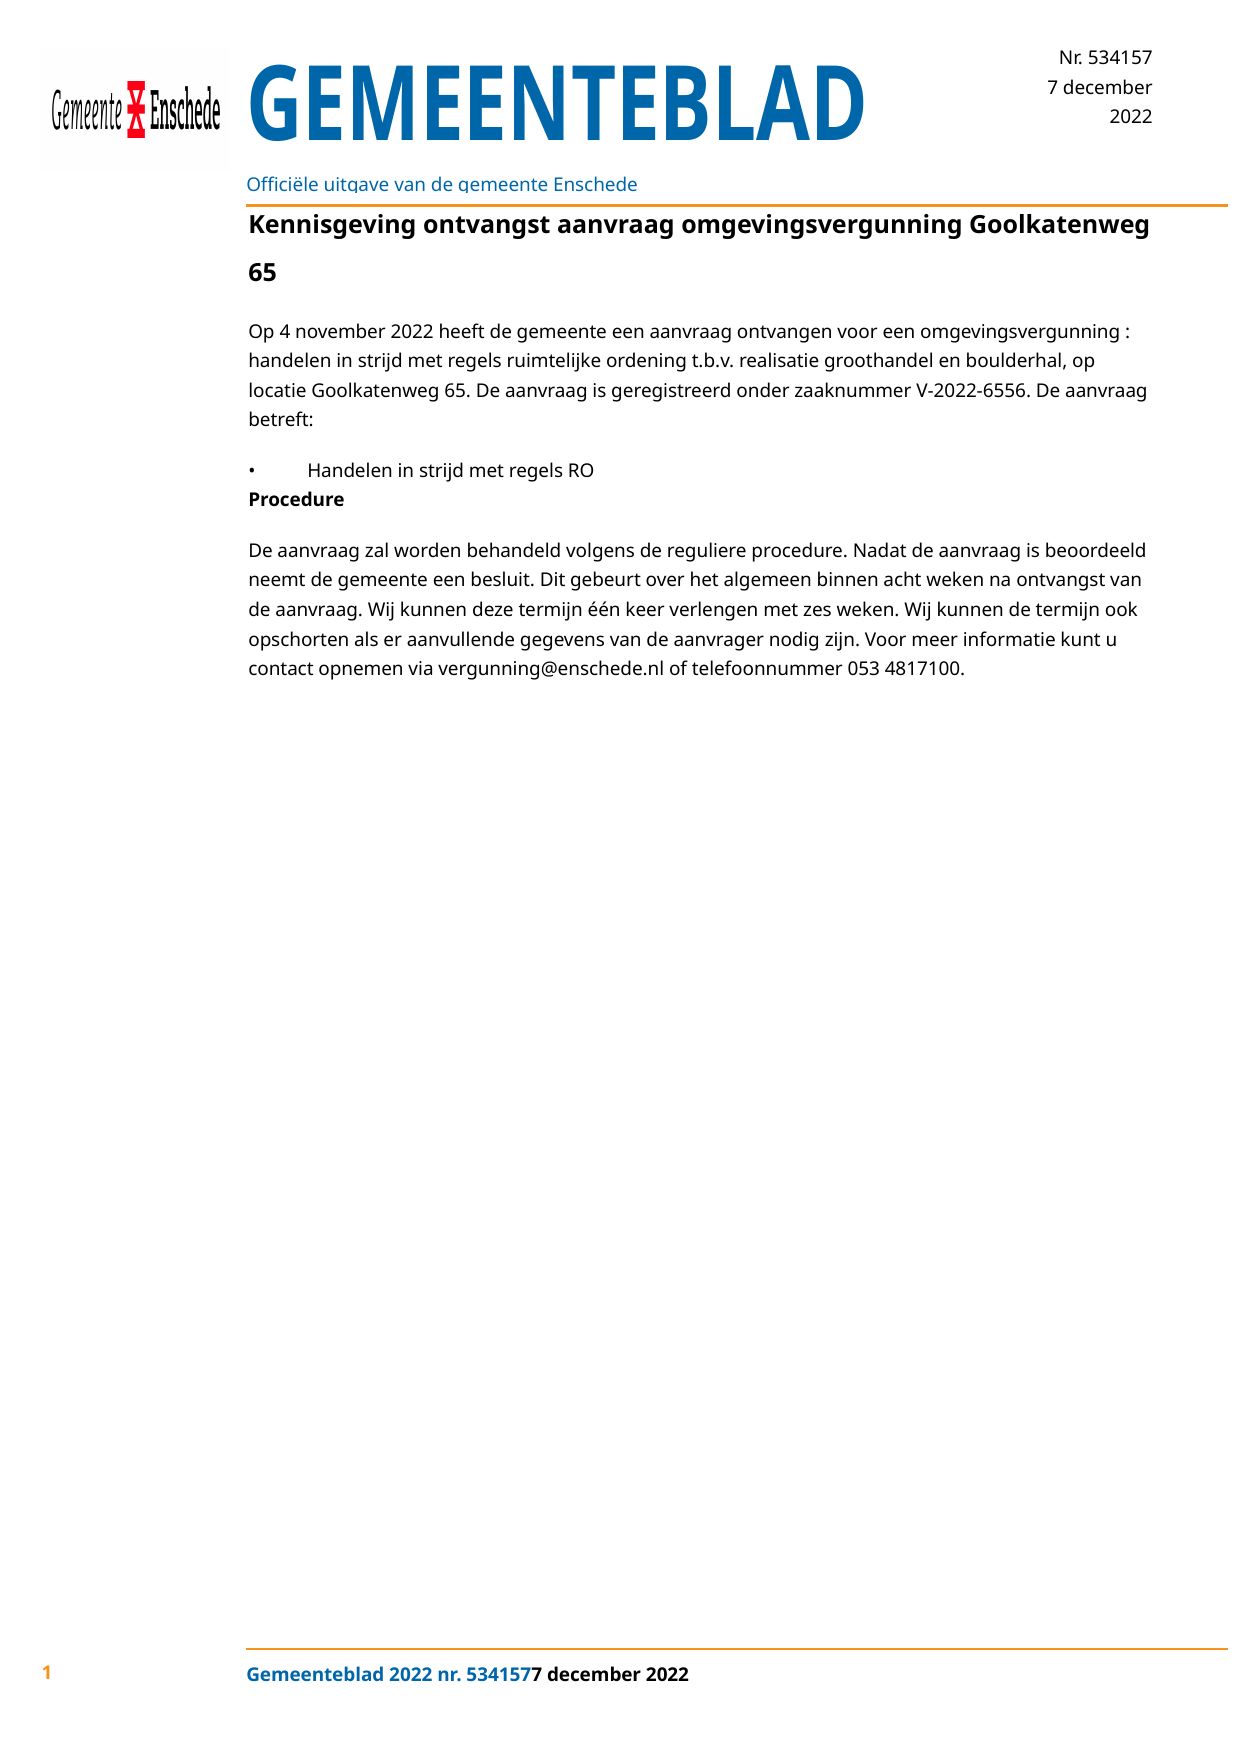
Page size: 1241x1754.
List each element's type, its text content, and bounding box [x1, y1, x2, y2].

text Procedure [248, 487, 1152, 512]
list Handelen in strijd met regels RO [248, 457, 1152, 483]
picture [41, 47, 231, 172]
text De aanvraag zal worden behandeld volgens de reguliere procedure. Nadat de aanvraag is beoordeeld neemt de gemeente een besluit. Dit gebeurt over het algemeen binnen acht weken na ontvangst van de aanvraag. Wij kunnen deze termijn één keer verlengen met zes weken. Wij kunnen de termijn ook opschorten als er aanvullende gegevens van de aanvrager nodig zijn. Voor meer informatie kunt u contact opnemen via vergunning@enschede.nl of telefoonnummer 053 4817100. [248, 537, 1152, 681]
text Op 4 november 2022 heeft de gemeente een aanvraag ontvangen voor een omgevingsvergunning : handelen in strijd met regels ruimtelijke ordening t.b.v. realisatie groothandel en boulderhal, op locatie Goolkatenweg 65. De aanvraag is geregistreerd onder zaaknummer V-2022-6556. De aanvraag betreft: [248, 318, 1152, 432]
text Kennisgeving ontvangst aanvraag omgevingsvergunning Goolkatenweg 65 [248, 207, 1152, 288]
